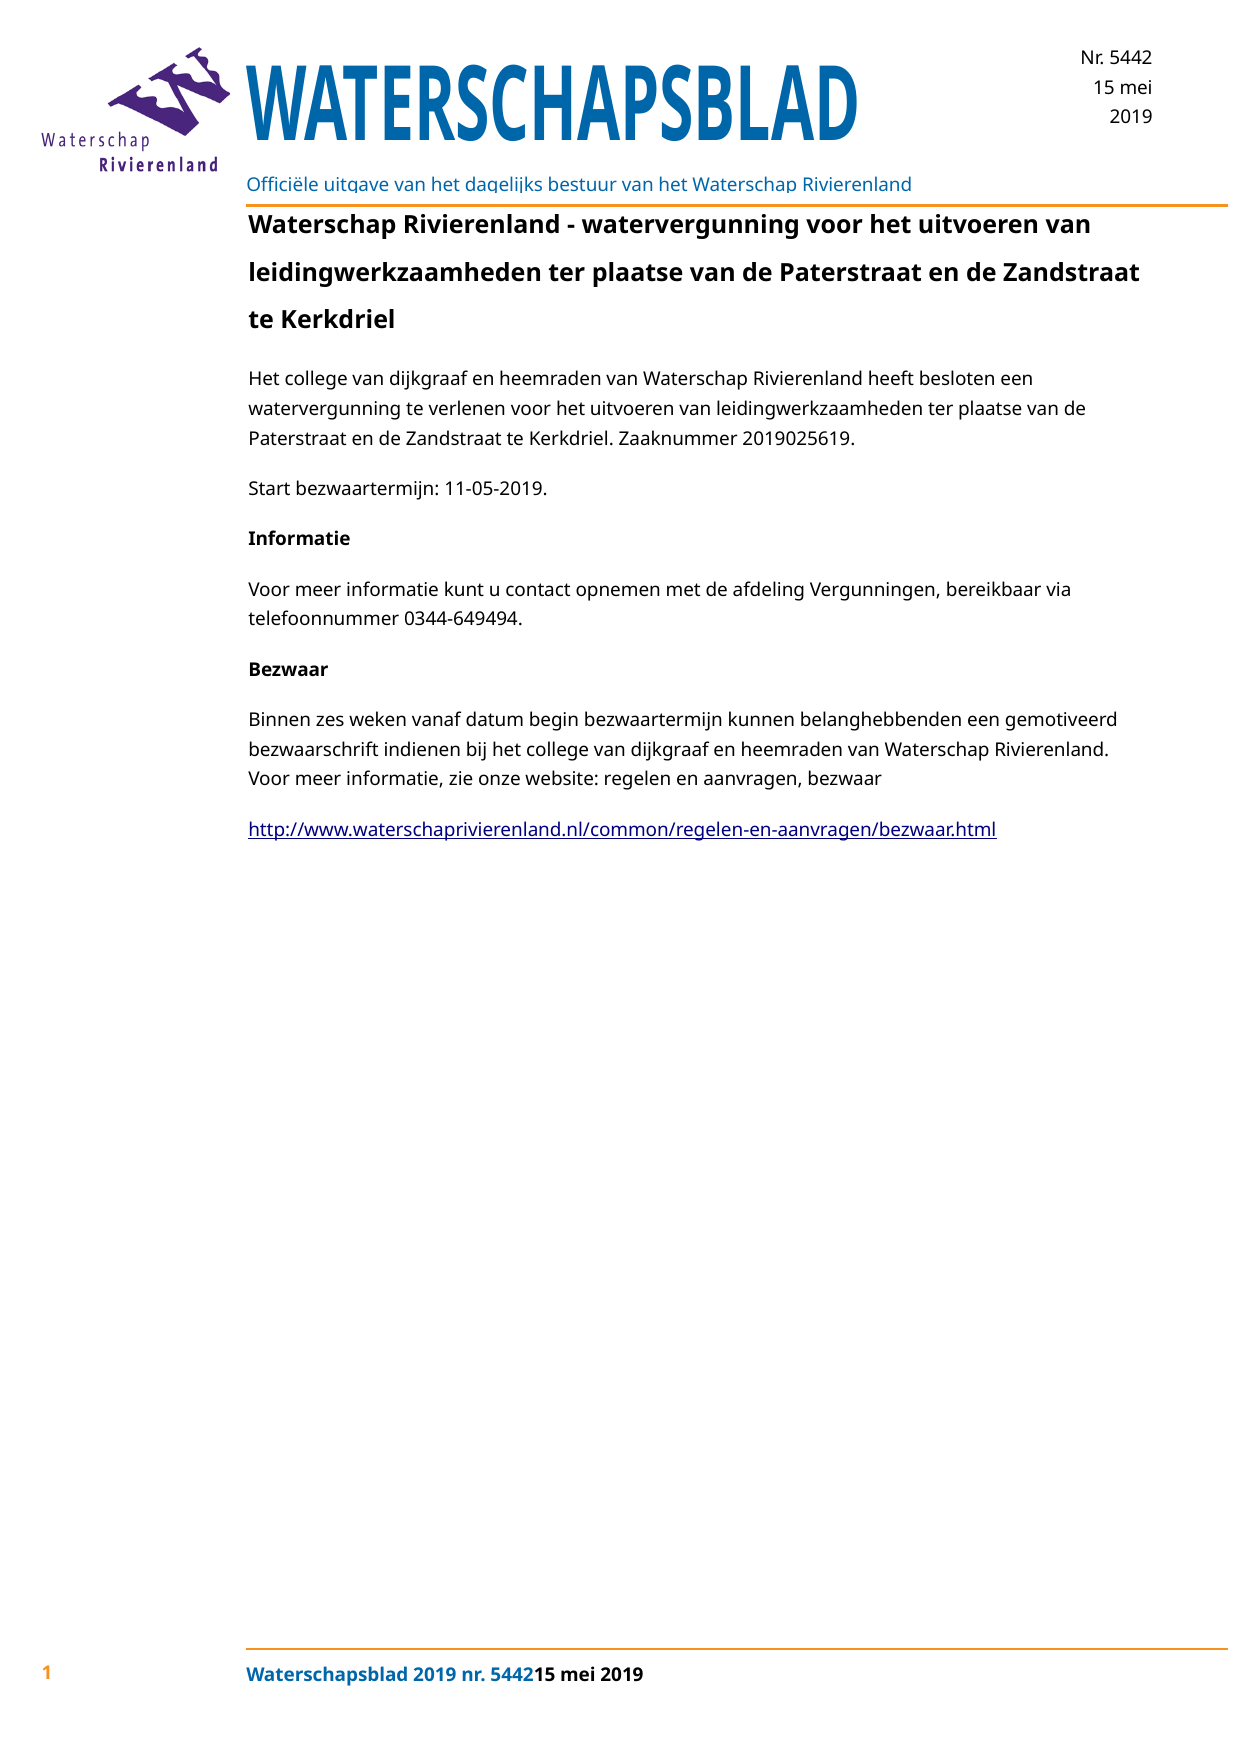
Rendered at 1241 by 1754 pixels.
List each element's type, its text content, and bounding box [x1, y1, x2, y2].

text Informatie [248, 526, 1152, 551]
text Binnen zes weken vanaf datum begin bezwaartermijn kunnen belanghebbenden een gemotiveerd bezwaarschrift indienen bij het college van dijkgraaf en heemraden van Waterschap Rivierenland. Voor meer informatie, zie onze website: regelen en aanvragen, bezwaar [248, 706, 1152, 791]
text Waterschap Rivierenland - watervergunning voor het uitvoeren van leidingwerkzaamheden ter plaatse van de Paterstraat en de Zandstraat te Kerkdriel [248, 207, 1152, 336]
text Start bezwaartermijn: 11-05-2019. [248, 475, 1152, 501]
picture [41, 47, 231, 172]
text Het college van dijkgraaf en heemraden van Waterschap Rivierenland heeft besloten een watervergunning te verlenen voor het uitvoeren van leidingwerkzaamheden ter plaatse van de Paterstraat en de Zandstraat te Kerkdriel. Zaaknummer 2019025619. [248, 366, 1152, 450]
text http://www.waterschaprivierenland.nl/common/regelen-en-aanvragen/bezwaar.html [248, 816, 1152, 842]
text Bezwaar [248, 656, 1152, 682]
text Voor meer informatie kunt u contact opnemen met de afdeling Vergunningen, bereikbaar via telefoonnummer 0344-649494. [248, 576, 1152, 631]
